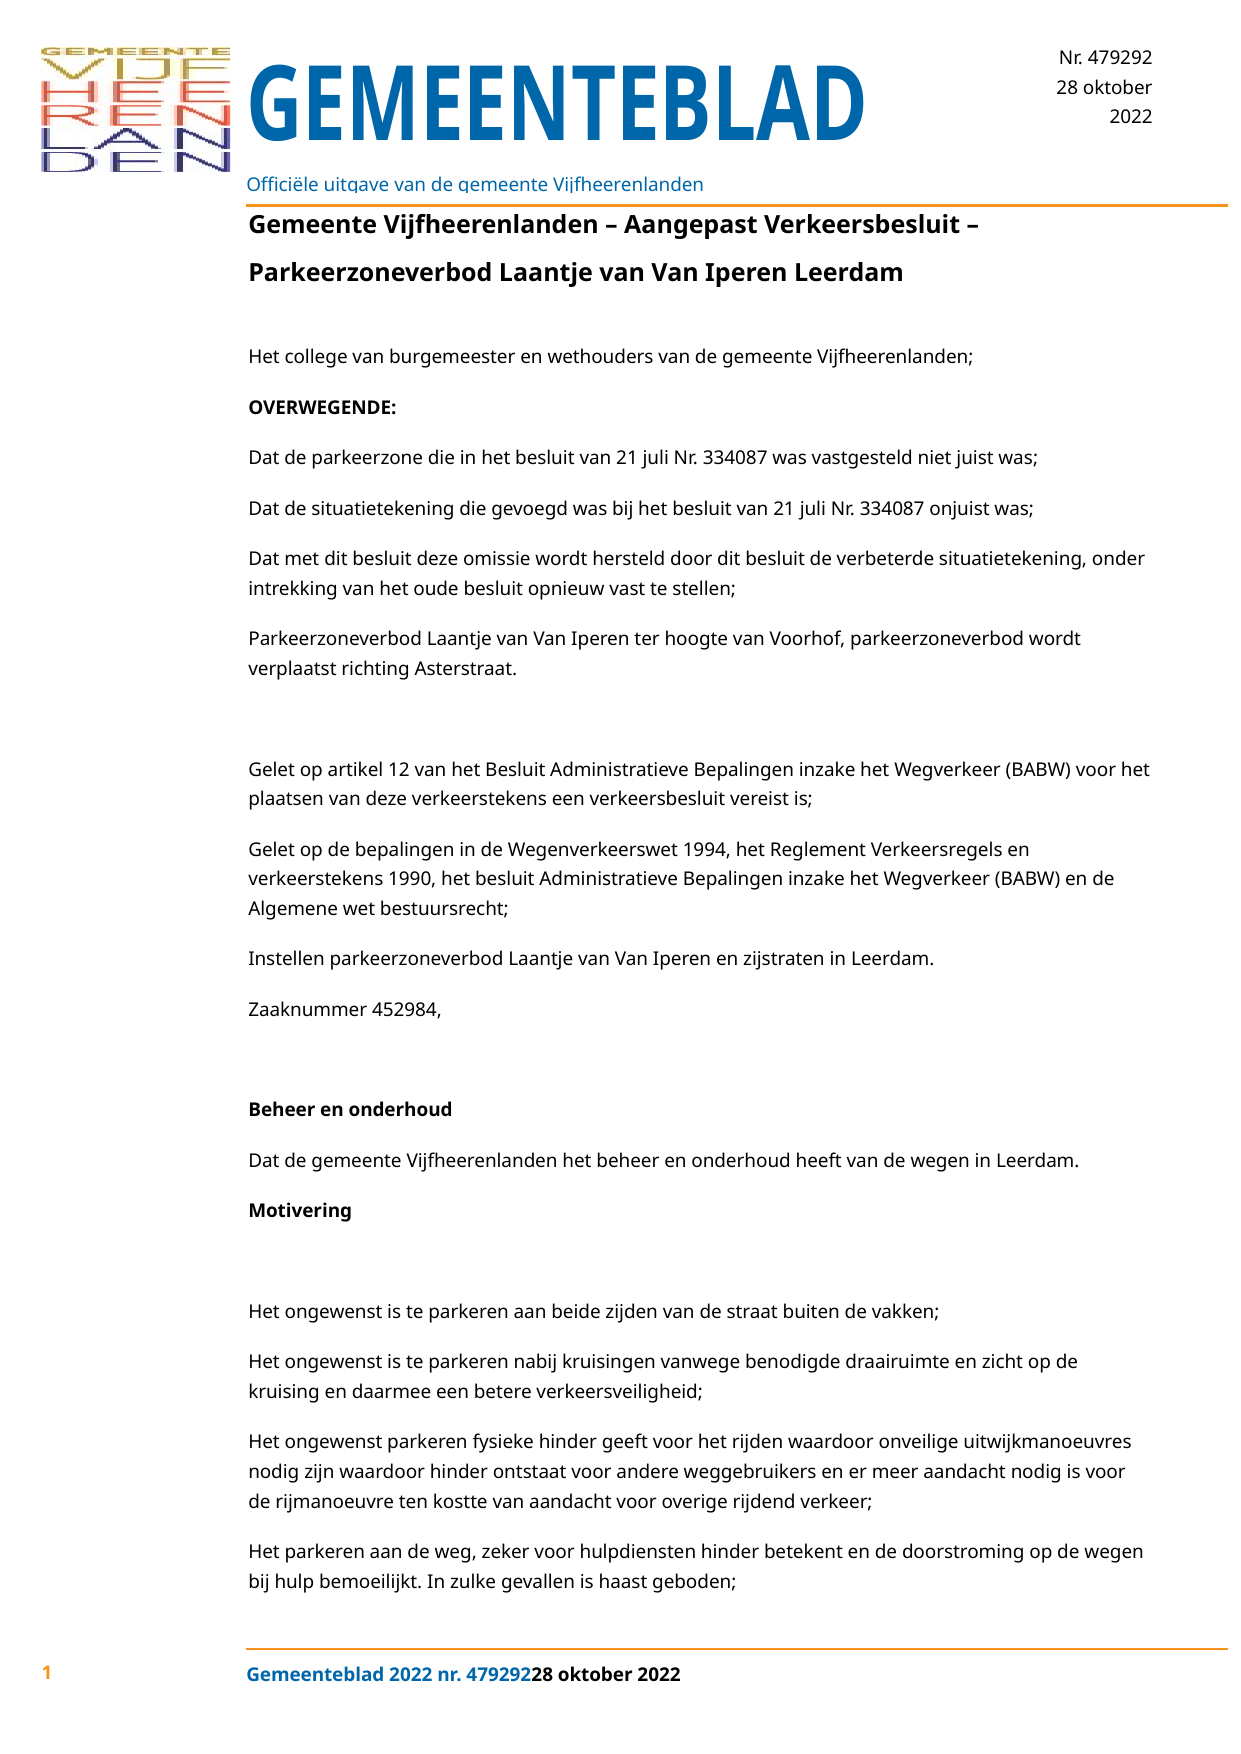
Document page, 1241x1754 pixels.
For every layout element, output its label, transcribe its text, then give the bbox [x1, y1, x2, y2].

text Het parkeren aan de weg, zeker voor hulpdiensten hinder betekent en de doorstroming op de wegen bij hulp bemoeilijkt. In zulke gevallen is haast geboden; [248, 1538, 1152, 1593]
text Gemeente Vijfheerenlanden – Aangepast Verkeersbesluit –Parkeerzoneverbod Laantje van Van Iperen Leerdam [248, 207, 1152, 288]
text Het ongewenst is te parkeren aan beide zijden van de straat buiten de vakken; [248, 1298, 1152, 1324]
text Gelet op artikel 12 van het Besluit Administratieve Bepalingen inzake het Wegverkeer (BABW) voor het plaatsen van deze verkeerstekens een verkeersbesluit vereist is; [248, 756, 1152, 811]
text Dat de parkeerzone die in het besluit van 21 juli Nr. 334087 was vastgesteld niet juist was; [248, 444, 1152, 470]
text Beheer en onderhoud [248, 1097, 1152, 1122]
text Het college van burgemeester en wethouders van de gemeente Vijfheerenlanden; [248, 344, 1152, 369]
picture [41, 47, 231, 172]
text Instellen parkeerzoneverbod Laantje van Van Iperen en zijstraten in Leerdam. [248, 945, 1152, 971]
text Parkeerzoneverbod Laantje van Van Iperen ter hoogte van Voorhof, parkeerzoneverbod wordt verplaatst richting Asterstraat. [248, 625, 1152, 681]
text Dat de gemeente Vijfheerenlanden het beheer en onderhoud heeft van de wegen in Leerdam. [248, 1147, 1152, 1173]
text Het ongewenst is te parkeren nabij kruisingen vanwege benodigde draairuimte en zicht op de kruising en daarmee een betere verkeersveiligheid; [248, 1349, 1152, 1404]
text Dat met dit besluit deze omissie wordt hersteld door dit besluit de verbeterde situatietekening, onder intrekking van het oude besluit opnieuw vast te stellen; [248, 545, 1152, 601]
text OVERWEGENDE: [248, 394, 1152, 420]
text Gelet op de bepalingen in de Wegenverkeerswet 1994, het Reglement Verkeersregels en verkeerstekens 1990, het besluit Administratieve Bepalingen inzake het Wegverkeer (BABW) en de Algemene wet bestuursrecht; [248, 836, 1152, 921]
text Zaaknummer 452984, [248, 996, 1152, 1021]
text Het ongewenst parkeren fysieke hinder geeft voor het rijden waardoor onveilige uitwijkmanoeuvres nodig zijn waardoor hinder ontstaat voor andere weggebruikers en er meer aandacht nodig is voor de rijmanoeuvre ten kostte van aandacht voor overige rijdend verkeer; [248, 1429, 1152, 1513]
text Motivering [248, 1197, 1152, 1223]
text Dat de situatietekening die gevoegd was bij het besluit van 21 juli Nr. 334087 onjuist was; [248, 495, 1152, 521]
